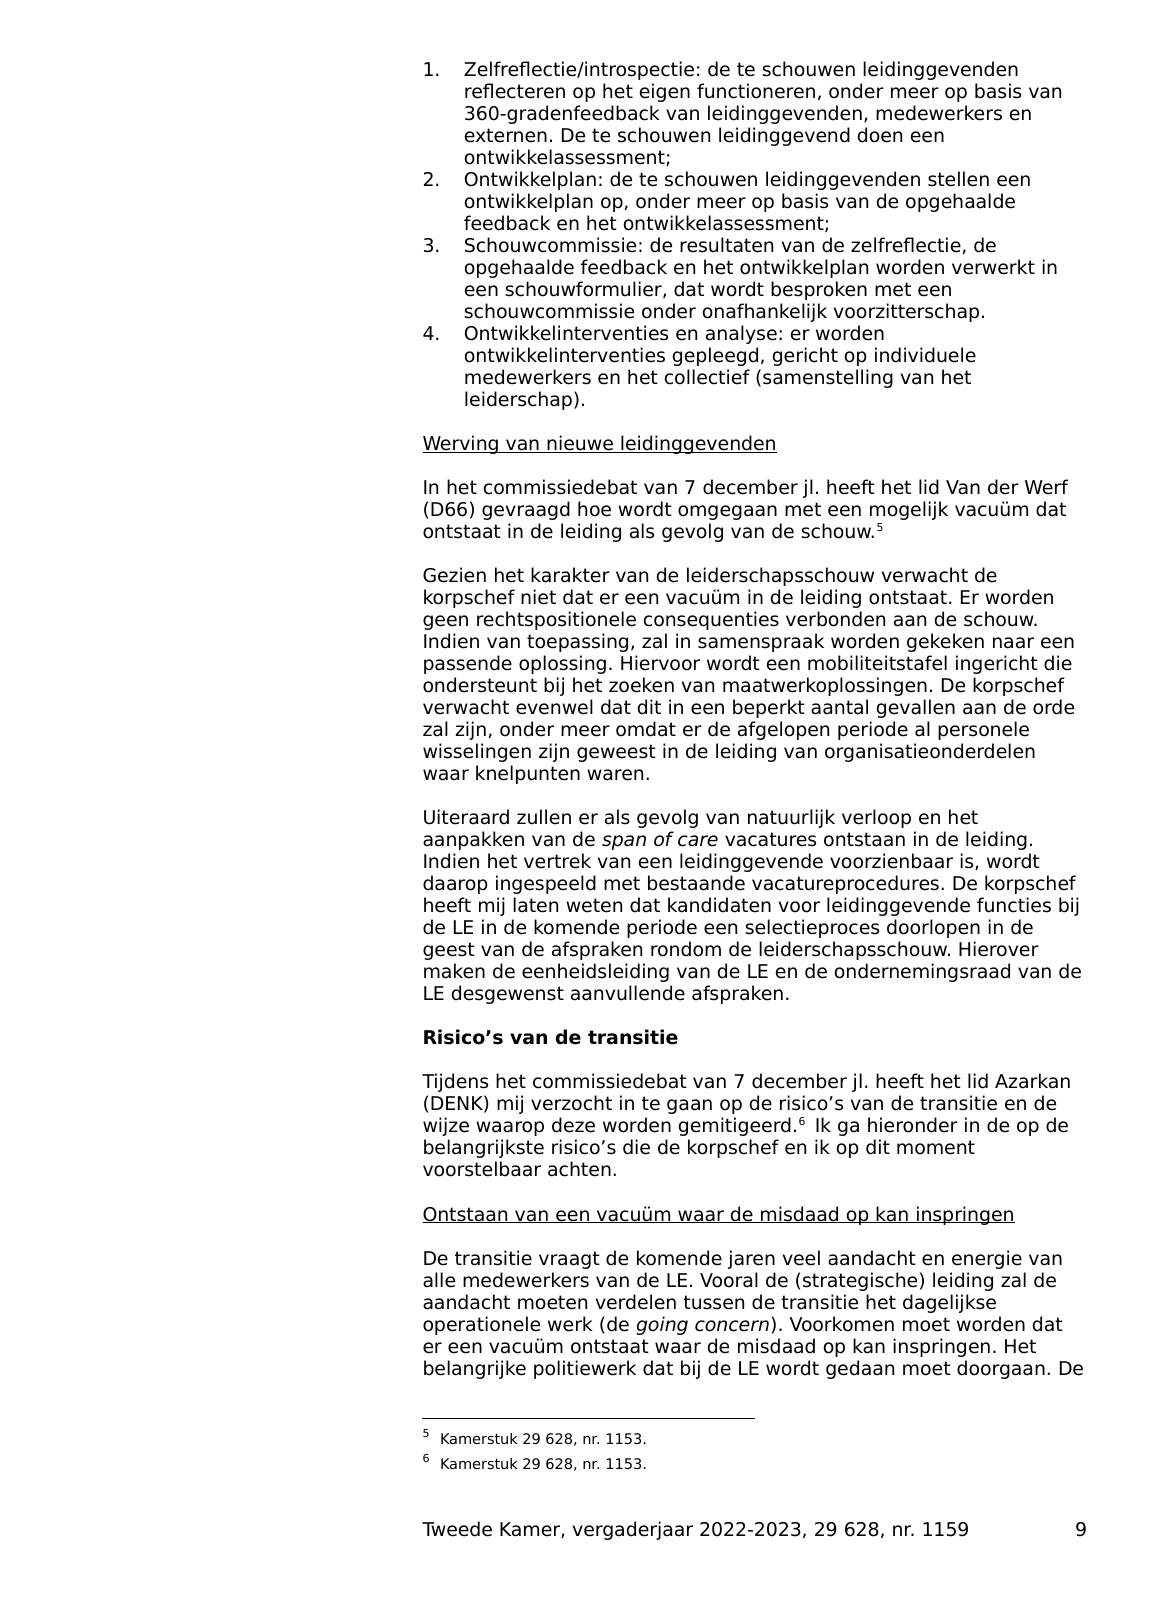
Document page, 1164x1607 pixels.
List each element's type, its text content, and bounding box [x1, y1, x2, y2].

subtitle Risico’s van de transitie [422, 1027, 1087, 1049]
text 1. Zelfreflectie/introspectie: de te schouwen leidinggevenden reflecteren op het eigen functioneren, onder meer op basis van 360-gradenfeedback van leidinggevenden, medewerkers en externen. De te schouwen leidinggevend doen een ontwikkelassessment; [422, 59, 1087, 169]
subtitle Werving van nieuwe leidinggevenden [422, 433, 1087, 455]
text 3. Schouwcommissie: de resultaten van de zelfreflectie, de opgehaalde feedback en het ontwikkelplan worden verwerkt in een schouwformulier, dat wordt besproken met een schouwcommissie onder onafhankelijk voorzitterschap. [422, 235, 1087, 323]
text De transitie vraagt de komende jaren veel aandacht en energie van alle medewerkers van de LE. Vooral de (strategische) leiding zal de aandacht moeten verdelen tussen de transitie het dagelijkse operationele werk (de going concern). Voorkomen moet worden dat er een vacuüm ontstaat waar de misdaad op kan inspringen. Het belangrijke politiewerk dat bij de LE wordt gedaan moet doorgaan. De [422, 1248, 1087, 1379]
text 4. Ontwikkelinterventies en analyse: er worden ontwikkelinterventies gepleegd, gericht op individuele medewerkers en het collectief (samenstelling van het leiderschap). [422, 323, 1087, 411]
text Kamerstuk 29 628, nr. 1153. [422, 1427, 1087, 1449]
text Uiteraard zullen er als gevolg van natuurlijk verloop en het aanpakken van de span of care vacatures ontstaan in de leiding. Indien het vertrek van een leidinggevende voorzienbaar is, wordt daarop ingespeeld met bestaande vacatureprocedures. De korpschef heeft mij laten weten dat kandidaten voor leidinggevende functies bij de LE in de komende periode een selectieproces doorlopen in de geest van de afspraken rondom de leiderschapsschouw. Hierover maken de eenheidsleiding van de LE en de ondernemingsraad van de LE desgewenst aanvullende afspraken. [422, 807, 1087, 1005]
subtitle Ontstaan van een vacuüm waar de misdaad op kan inspringen [422, 1203, 1087, 1225]
text Kamerstuk 29 628, nr. 1153. [422, 1452, 1087, 1474]
text Tijdens het commissiedebat van 7 december jl. heeft het lid Azarkan (DENK) mij verzocht in te gaan op de risico’s van de transitie en de wijze waarop deze worden gemitigeerd. Ik ga hieronder in de op de belangrijkste risico’s die de korpschef en ik op dit moment voorstelbaar achten. [422, 1071, 1087, 1181]
text 2. Ontwikkelplan: de te schouwen leidinggevenden stellen een ontwikkelplan op, onder meer op basis van de opgehaalde feedback en het ontwikkelassessment; [422, 169, 1087, 235]
text Gezien het karakter van de leiderschapsschouw verwacht de korpschef niet dat er een vacuüm in de leiding ontstaat. Er worden geen rechtspositionele consequenties verbonden aan de schouw. Indien van toepassing, zal in samenspraak worden gekeken naar een passende oplossing. Hiervoor wordt een mobiliteitstafel ingericht die ondersteunt bij het zoeken van maatwerkoplossingen. De korpschef verwacht evenwel dat dit in een beperkt aantal gevallen aan de orde zal zijn, onder meer omdat er de afgelopen periode al personele wisselingen zijn geweest in de leiding van organisatieonderdelen waar knelpunten waren. [422, 565, 1087, 785]
text In het commissiedebat van 7 december jl. heeft het lid Van der Werf (D66) gevraagd hoe wordt omgegaan met een mogelijk vacuüm dat ontstaat in de leiding als gevolg van de schouw. [422, 477, 1087, 543]
